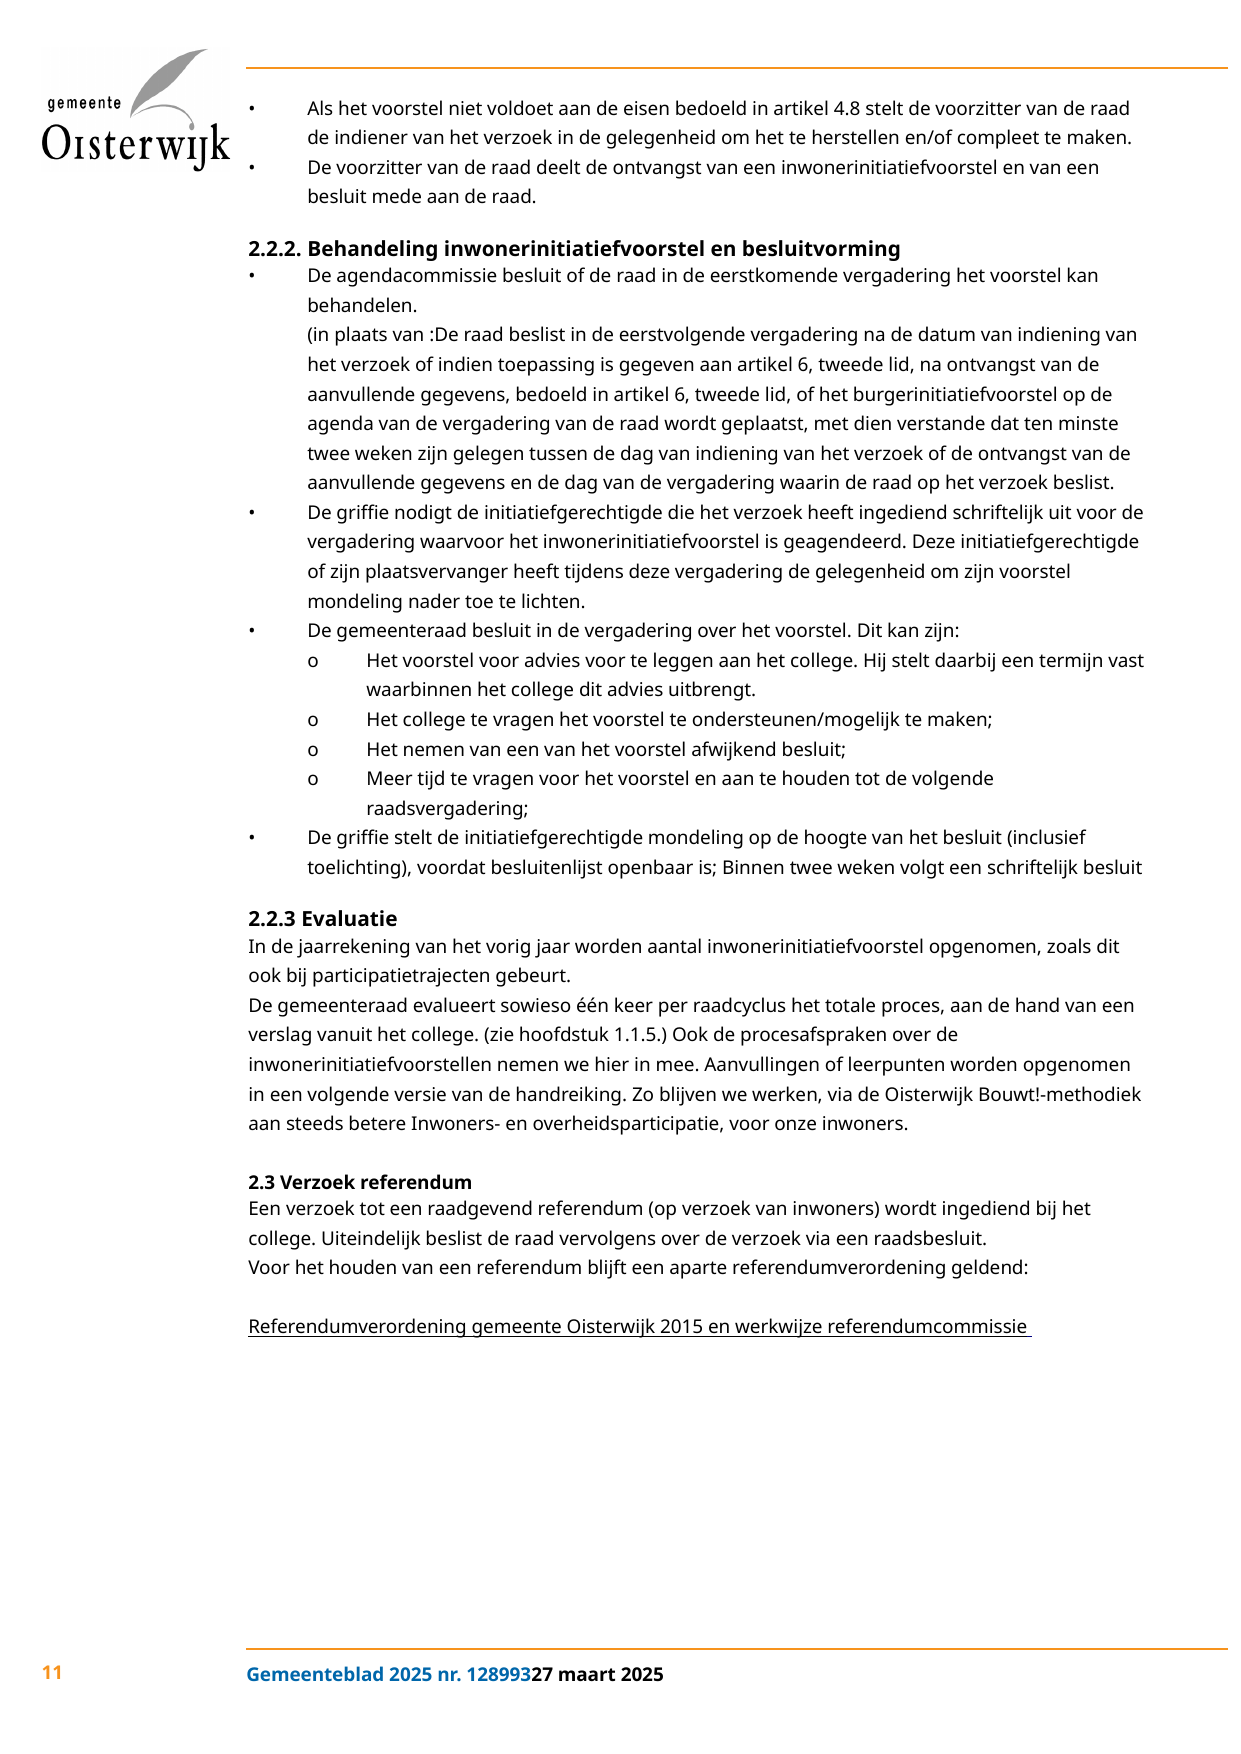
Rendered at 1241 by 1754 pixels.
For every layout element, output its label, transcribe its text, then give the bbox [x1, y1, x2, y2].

text In de jaarrekening van het vorig jaar worden aantal inwonerinitiatiefvoorstel opgenomen, zoals dit ook bij participatietrajecten gebeurt. [248, 933, 1152, 988]
text Referendumverordening gemeente Oisterwijk 2015 en werkwijze referendumcommissie [248, 1314, 1152, 1339]
list De agendacommissie besluit of de raad in de eerstkomende vergadering het voorstel kan behandelen. [248, 262, 1152, 318]
list Als het voorstel niet voldoet aan de eisen bedoeld in artikel 4.8 stelt de voorzitter van de raad de indiener van het verzoek in de gelegenheid om het te herstellen en/of compleet te maken. [248, 95, 1152, 150]
text Voor het houden van een referendum blijft een aparte referendumverordening geldend: [248, 1254, 1152, 1280]
text De gemeenteraad evalueert sowieso één keer per raadcyclus het totale proces, aan de hand van een verslag vanuit het college. (zie hoofdstuk 1.1.5.) Ook de procesafspraken over de inwonerinitiatiefvoorstellen nemen we hier in mee. Aanvullingen of leerpunten worden opgenomen in een volgende versie van de handreiking. Zo blijven we werken, via de Oisterwijk Bouwt!-methodiek aan steeds betere Inwoners- en overheidsparticipatie, voor onze inwoners. [248, 992, 1152, 1136]
list De griffie nodigt de initiatiefgerechtigde die het verzoek heeft ingediend schriftelijk uit voor de vergadering waarvoor het inwonerinitiatiefvoorstel is geagendeerd. Deze initiatiefgerechtigde of zijn plaatsvervanger heeft tijdens deze vergadering de gelegenheid om zijn voorstel mondeling nader toe te lichten. [248, 499, 1152, 613]
text Een verzoek tot een raadgevend referendum (op verzoek van inwoners) wordt ingediend bij het college. Uiteindelijk beslist de raad vervolgens over de verzoek via een raadsbesluit. [248, 1195, 1152, 1251]
picture [41, 47, 231, 172]
list Meer tijd te vragen voor het voorstel en aan te houden tot de volgende raadsvergadering; [307, 765, 1152, 821]
list De gemeenteraad besluit in de vergadering over het voorstel. Dit kan zijn: [248, 617, 1152, 643]
list Het voorstel voor advies voor te leggen aan het college. Hij stelt daarbij een termijn vast waarbinnen het college dit advies uitbrengt. [307, 647, 1152, 702]
list Het nemen van een van het voorstel afwijkend besluit; [307, 736, 1152, 761]
list De voorzitter van de raad deelt de ontvangst van een inwonerinitiatiefvoorstel en van een besluit mede aan de raad. [248, 154, 1152, 209]
text 2.2.2. Behandeling inwonerinitiatiefvoorstel en besluitvorming [248, 234, 1152, 262]
list De griffie stelt de initiatiefgerechtigde mondeling op de hoogte van het besluit (inclusief toelichting), voordat besluitenlijst openbaar is; Binnen twee weken volgt een schriftelijk besluit [248, 824, 1152, 880]
list Het college te vragen het voorstel te ondersteunen/mogelijk te maken; [307, 706, 1152, 732]
list (in plaats van :De raad beslist in de eerstvolgende vergadering na de datum van indiening van het verzoek of indien toepassing is gegeven aan artikel 6, tweede lid, na ontvangst van de aanvullende gegevens, bedoeld in artikel 6, tweede lid, of het burgerinitiatiefvoorstel op de agenda van de vergadering van de raad wordt geplaatst, met dien verstande dat ten minste twee weken zijn gelegen tussen de dag van indiening van het verzoek of de ontvangst van de aanvullende gegevens en de dag van de vergadering waarin de raad op het verzoek beslist. [248, 322, 1152, 495]
text 2.2.3 Evaluatie [248, 904, 1152, 933]
text 2.3 Verzoek referendum [248, 1169, 1152, 1195]
